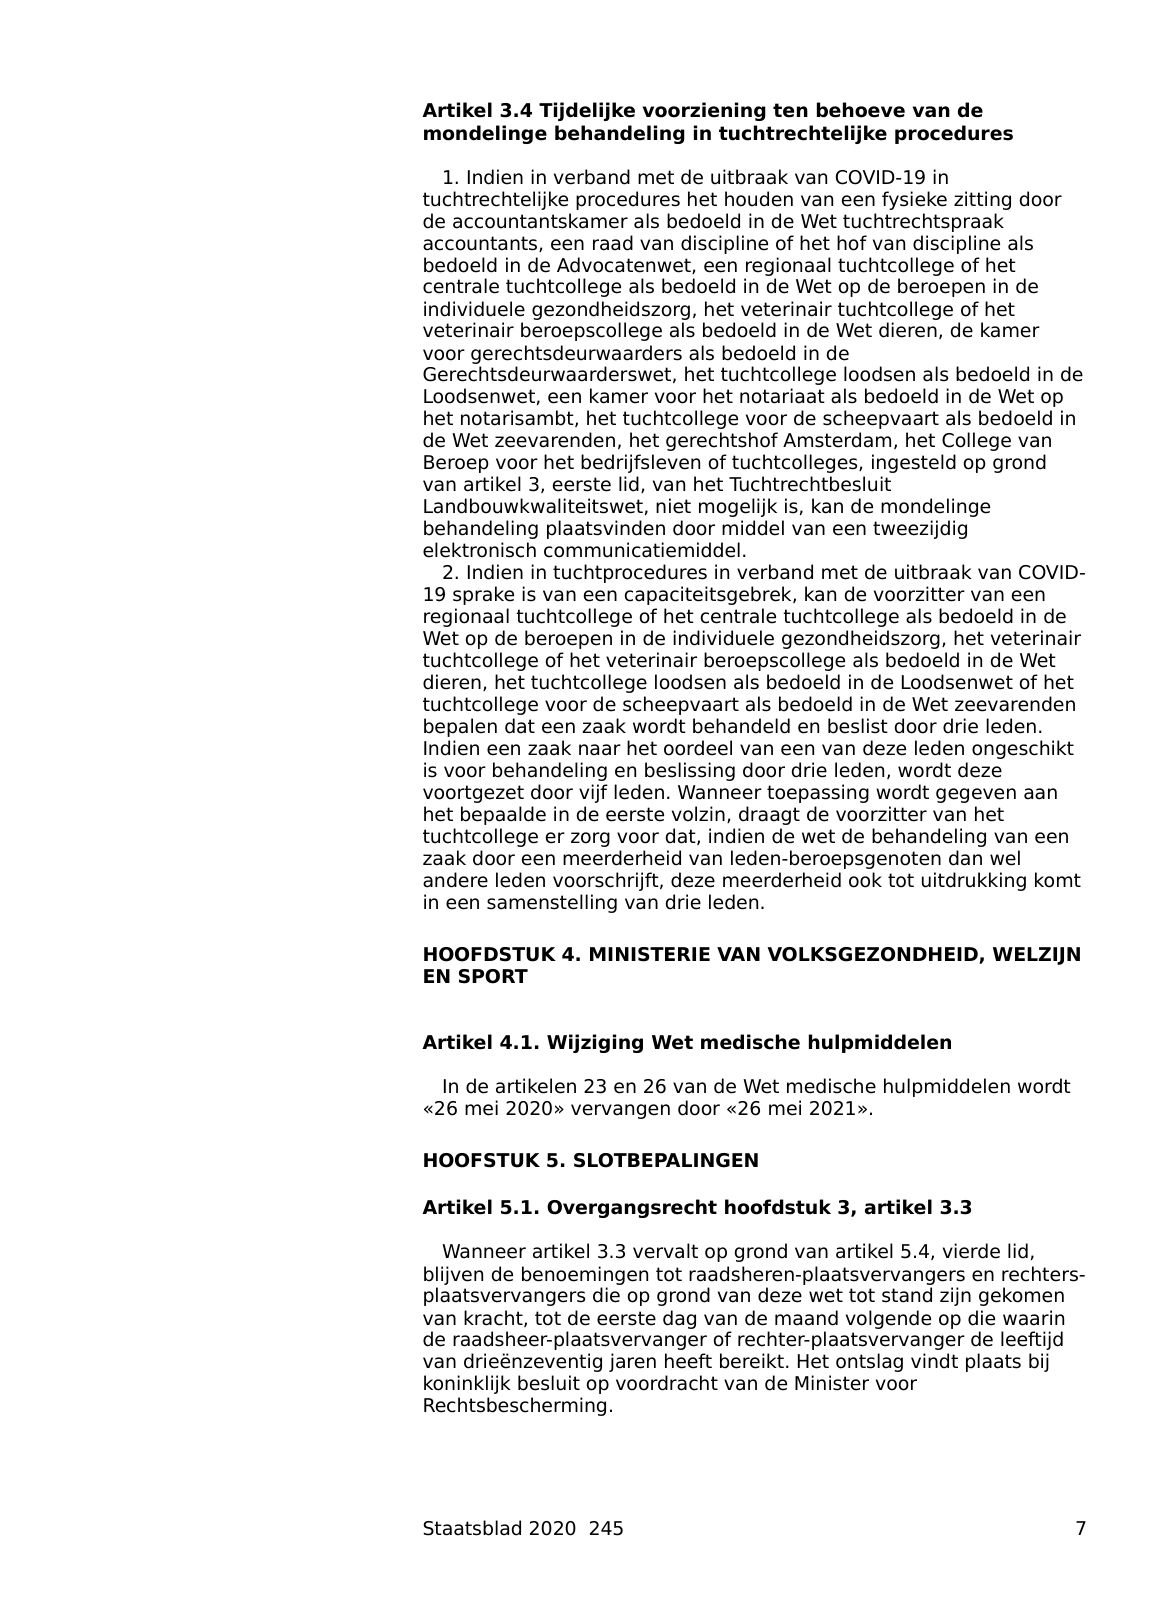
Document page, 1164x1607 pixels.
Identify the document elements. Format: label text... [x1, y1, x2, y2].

subtitle HOOFDSTUK 4. MINISTERIE VAN VOLKSGEZONDHEID, WELZIJN EN SPORT [422, 944, 1087, 988]
text 2. Indien in tuchtprocedures in verband met de uitbraak van COVID-19 sprake is van een capaciteitsgebrek, kan de voorzitter van een regionaal tuchtcollege of het centrale tuchtcollege als bedoeld in de Wet op de beroepen in de individuele gezondheidszorg, het veterinair tuchtcollege of het veterinair beroepscollege als bedoeld in de Wet dieren, het tuchtcollege loodsen als bedoeld in de Loodsenwet of het tuchtcollege voor de scheepvaart als bedoeld in de Wet zeevarenden bepalen dat een zaak wordt behandeld en beslist door drie leden. Indien een zaak naar het oordeel van een van deze leden ongeschikt is voor behandeling en beslissing door drie leden, wordt deze voortgezet door vijf leden. Wanneer toepassing wordt gegeven aan het bepaalde in de eerste volzin, draagt de voorzitter van het tuchtcollege er zorg voor dat, indien de wet de behandeling van een zaak door een meerderheid van leden-beroepsgenoten dan wel andere leden voorschrijft, deze meerderheid ook tot uitdrukking komt in een samenstelling van drie leden. [422, 562, 1087, 914]
text 1. Indien in verband met de uitbraak van COVID-19 in tuchtrechtelijke procedures het houden van een fysieke zitting door de accountantskamer als bedoeld in de Wet tuchtrechtspraak accountants, een raad van discipline of het hof van discipline als bedoeld in de Advocatenwet, een regionaal tuchtcollege of het centrale tuchtcollege als bedoeld in de Wet op de beroepen in de individuele gezondheidszorg, het veterinair tuchtcollege of het veterinair beroepscollege als bedoeld in de Wet dieren, de kamer voor gerechtsdeurwaarders als bedoeld in de Gerechtsdeurwaarderswet, het tuchtcollege loodsen als bedoeld in de Loodsenwet, een kamer voor het notariaat als bedoeld in de Wet op het notarisambt, het tuchtcollege voor de scheepvaart als bedoeld in de Wet zeevarenden, het gerechtshof Amsterdam, het College van Beroep voor het bedrijfsleven of tuchtcolleges, ingesteld op grond van artikel 3, eerste lid, van het Tuchtrechtbesluit Landbouwkwaliteitswet, niet mogelijk is, kan de mondelinge behandeling plaatsvinden door middel van een tweezijdig elektronisch communicatiemiddel. [422, 167, 1087, 562]
subtitle Artikel 4.1. Wijziging Wet medische hulpmiddelen [422, 1032, 1087, 1054]
subtitle Artikel 3.4 Tijdelijke voorziening ten behoeve van de mondelinge behandeling in tuchtrechtelijke procedures [422, 100, 1087, 144]
subtitle Artikel 5.1. Overgangsrecht hoofdstuk 3, artikel 3.3 [422, 1197, 1087, 1219]
text Wanneer artikel 3.3 vervalt op grond van artikel 5.4, vierde lid, blijven de benoemingen tot raadsheren-plaatsvervangers en rechters-plaatsvervangers die op grond van deze wet tot stand zijn gekomen van kracht, tot de eerste dag van de maand volgende op die waarin de raadsheer-plaatsvervanger of rechter-plaatsvervanger de leeftijd van drieënzeventig jaren heeft bereikt. Het ontslag vindt plaats bij koninklijk besluit op voordracht van de Minister voor Rechtsbescherming. [422, 1241, 1087, 1417]
subtitle HOOFSTUK 5. SLOTBEPALINGEN [422, 1150, 1087, 1172]
text In de artikelen 23 en 26 van de Wet medische hulpmiddelen wordt «26 mei 2020» vervangen door «26 mei 2021». [422, 1076, 1087, 1120]
